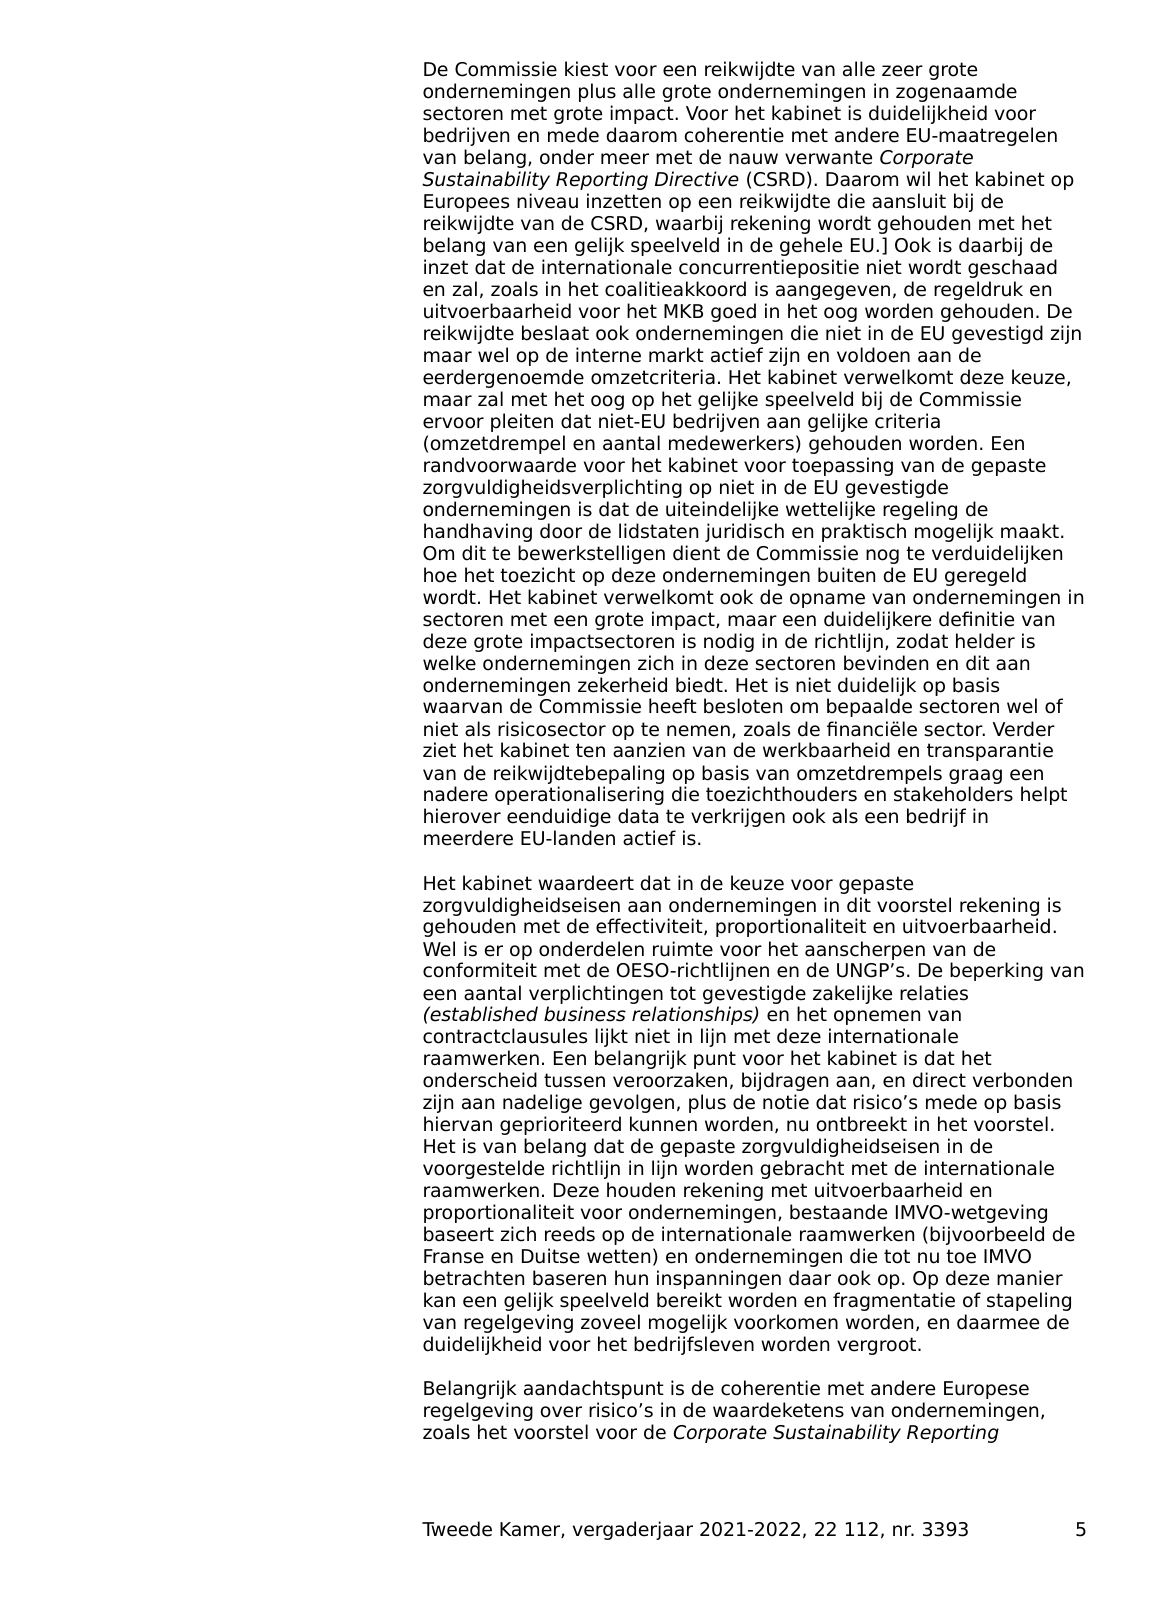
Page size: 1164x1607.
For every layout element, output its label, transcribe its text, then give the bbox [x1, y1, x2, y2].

text De Commissie kiest voor een reikwijdte van alle zeer grote ondernemingen plus alle grote ondernemingen in zogenaamde sectoren met grote impact. Voor het kabinet is duidelijkheid voor bedrijven en mede daarom coherentie met andere EU-maatregelen van belang, onder meer met de nauw verwante Corporate Sustainability Reporting Directive (CSRD). Daarom wil het kabinet op Europees niveau inzetten op een reikwijdte die aansluit bij de reikwijdte van de CSRD, waarbij rekening wordt gehouden met het belang van een gelijk speelveld in de gehele EU.] Ook is daarbij de inzet dat de internationale concurrentiepositie niet wordt geschaad en zal, zoals in het coalitieakkoord is aangegeven, de regeldruk en uitvoerbaarheid voor het MKB goed in het oog worden gehouden. De reikwijdte beslaat ook ondernemingen die niet in de EU gevestigd zijn maar wel op de interne markt actief zijn en voldoen aan de eerdergenoemde omzetcriteria. Het kabinet verwelkomt deze keuze, maar zal met het oog op het gelijke speelveld bij de Commissie ervoor pleiten dat niet-EU bedrijven aan gelijke criteria (omzetdrempel en aantal medewerkers) gehouden worden. Een randvoorwaarde voor het kabinet voor toepassing van de gepaste zorgvuldigheidsverplichting op niet in de EU gevestigde ondernemingen is dat de uiteindelijke wettelijke regeling de handhaving door de lidstaten juridisch en praktisch mogelijk maakt. Om dit te bewerkstelligen dient de Commissie nog te verduidelijken hoe het toezicht op deze ondernemingen buiten de EU geregeld wordt. Het kabinet verwelkomt ook de opname van ondernemingen in sectoren met een grote impact, maar een duidelijkere definitie van deze grote impactsectoren is nodig in de richtlijn, zodat helder is welke ondernemingen zich in deze sectoren bevinden en dit aan ondernemingen zekerheid biedt. Het is niet duidelijk op basis waarvan de Commissie heeft besloten om bepaalde sectoren wel of niet als risicosector op te nemen, zoals de financiële sector. Verder ziet het kabinet ten aanzien van de werkbaarheid en transparantie van de reikwijdtebepaling op basis van omzetdrempels graag een nadere operationalisering die toezichthouders en stakeholders helpt hierover eenduidige data te verkrijgen ook als een bedrijf in meerdere EU-landen actief is. [422, 59, 1087, 850]
text Belangrijk aandachtspunt is de coherentie met andere Europese regelgeving over risico’s in de waardeketens van ondernemingen, zoals het voorstel voor de Corporate Sustainability Reporting [422, 1378, 1087, 1444]
text Het kabinet waardeert dat in de keuze voor gepaste zorgvuldigheidseisen aan ondernemingen in dit voorstel rekening is gehouden met de effectiviteit, proportionaliteit en uitvoerbaarheid. Wel is er op onderdelen ruimte voor het aanscherpen van de conformiteit met de OESO-richtlijnen en de UNGP’s. De beperking van een aantal verplichtingen tot gevestigde zakelijke relaties (established business relationships) en het opnemen van contractclausules lijkt niet in lijn met deze internationale raamwerken. Een belangrijk punt voor het kabinet is dat het onderscheid tussen veroorzaken, bijdragen aan, en direct verbonden zijn aan nadelige gevolgen, plus de notie dat risico’s mede op basis hiervan geprioriteerd kunnen worden, nu ontbreekt in het voorstel. Het is van belang dat de gepaste zorgvuldigheidseisen in de voorgestelde richtlijn in lijn worden gebracht met de internationale raamwerken. Deze houden rekening met uitvoerbaarheid en proportionaliteit voor ondernemingen, bestaande IMVO-wetgeving baseert zich reeds op de internationale raamwerken (bijvoorbeeld de Franse en Duitse wetten) en ondernemingen die tot nu toe IMVO betrachten baseren hun inspanningen daar ook op. Op deze manier kan een gelijk speelveld bereikt worden en fragmentatie of stapeling van regelgeving zoveel mogelijk voorkomen worden, en daarmee de duidelijkheid voor het bedrijfsleven worden vergroot. [422, 872, 1087, 1356]
